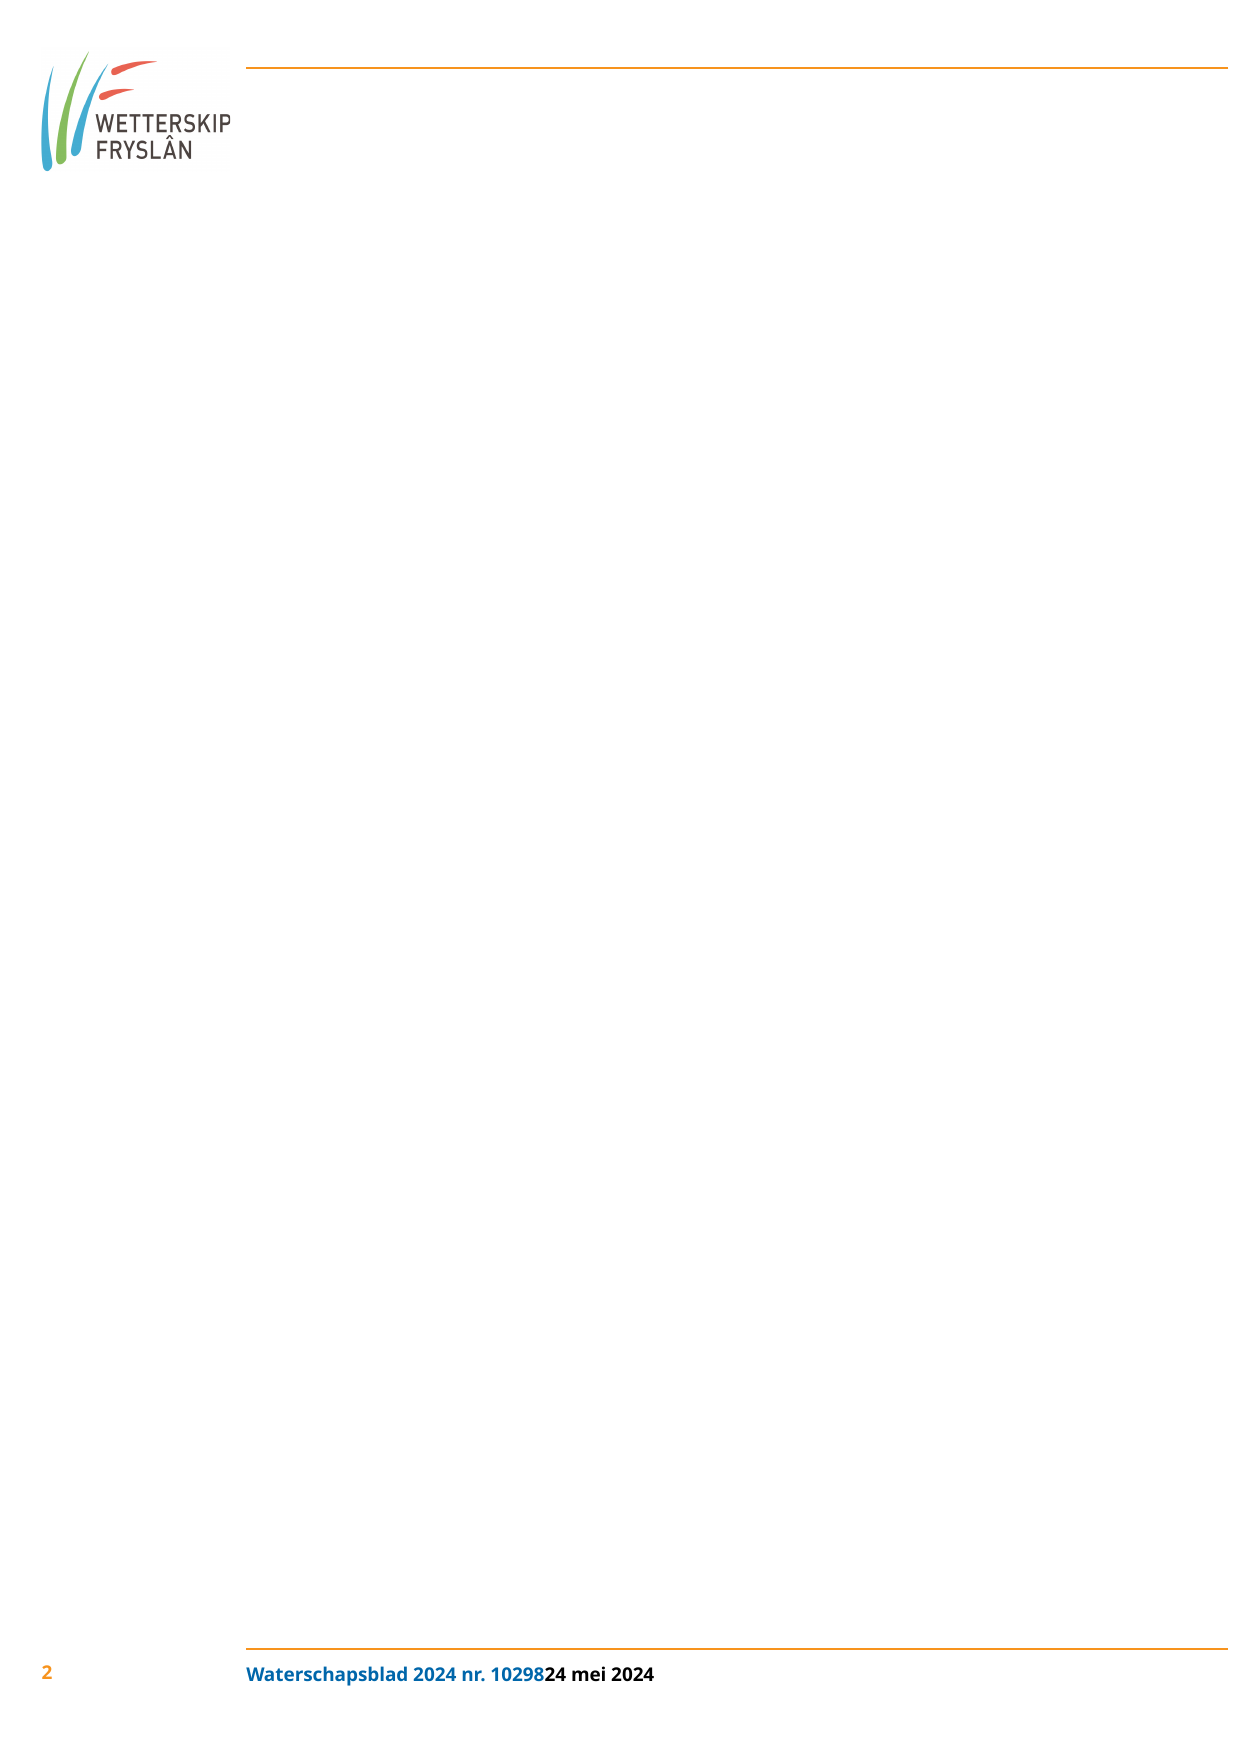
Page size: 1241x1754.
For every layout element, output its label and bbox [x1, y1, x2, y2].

picture [41, 47, 231, 172]
